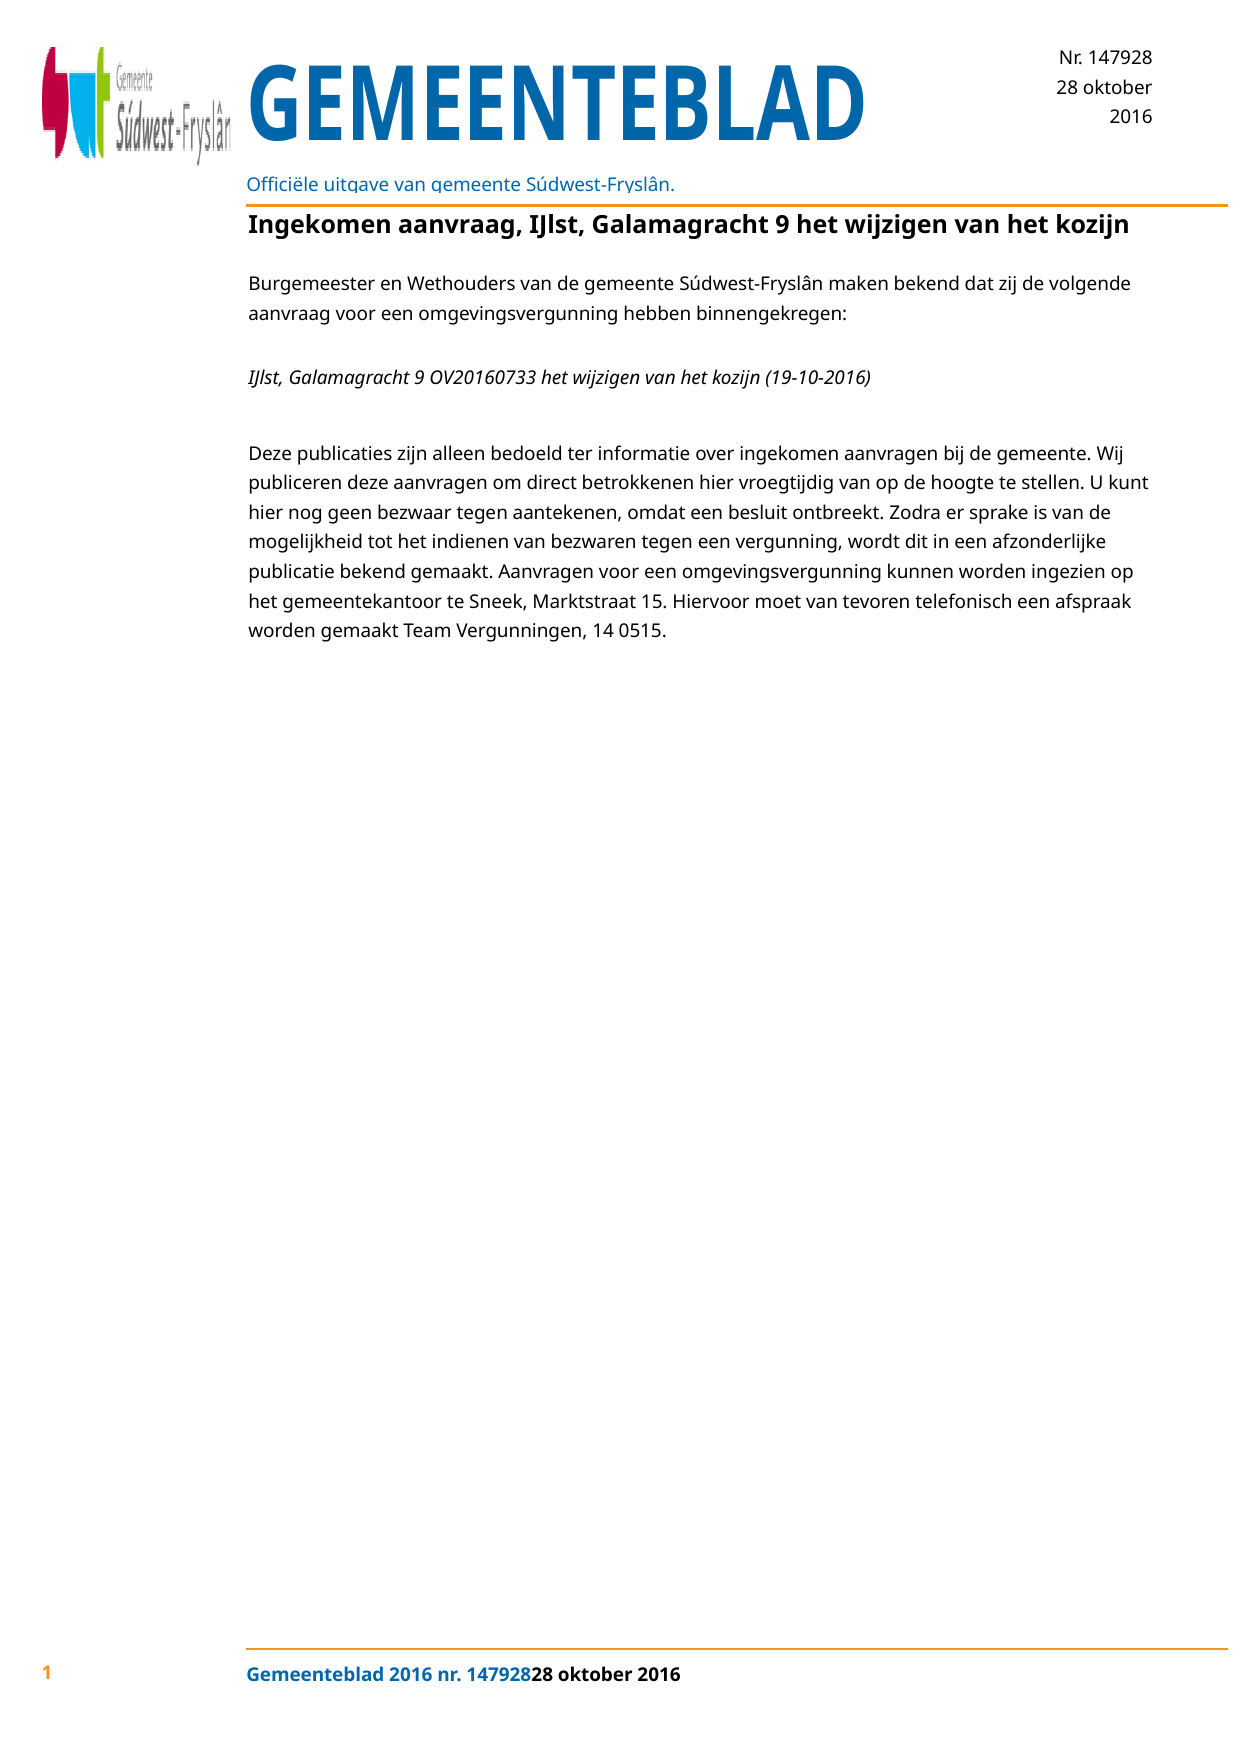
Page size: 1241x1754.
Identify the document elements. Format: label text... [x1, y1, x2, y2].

text Burgemeester en Wethouders van de gemeente Súdwest-Fryslân maken bekend dat zij de volgende aanvraag voor een omgevingsvergunning hebben binnengekregen: [248, 270, 1152, 326]
text Ingekomen aanvraag, IJlst, Galamagracht 9 het wijzigen van het kozijn [248, 207, 1152, 241]
text IJlst, Galamagracht 9 OV20160733 het wijzigen van het kozijn (19-10-2016) [248, 364, 1152, 389]
picture [41, 47, 231, 172]
text Deze publicaties zijn alleen bedoeld ter informatie over ingekomen aanvragen bij de gemeente. Wij publiceren deze aanvragen om direct betrokkenen hier vroegtijdig van op de hoogte te stellen. U kunt hier nog geen bezwaar tegen aantekenen, omdat een besluit ontbreekt. Zodra er sprake is van de mogelijkheid tot het indienen van bezwaren tegen een vergunning, wordt dit in een afzonderlijke publicatie bekend gemaakt. Aanvragen voor een omgevingsvergunning kunnen worden ingezien op het gemeentekantoor te Sneek, Marktstraat 15. Hiervoor moet van tevoren telefonisch een afspraak worden gemaakt Team Vergunningen, 14 0515. [248, 440, 1152, 643]
